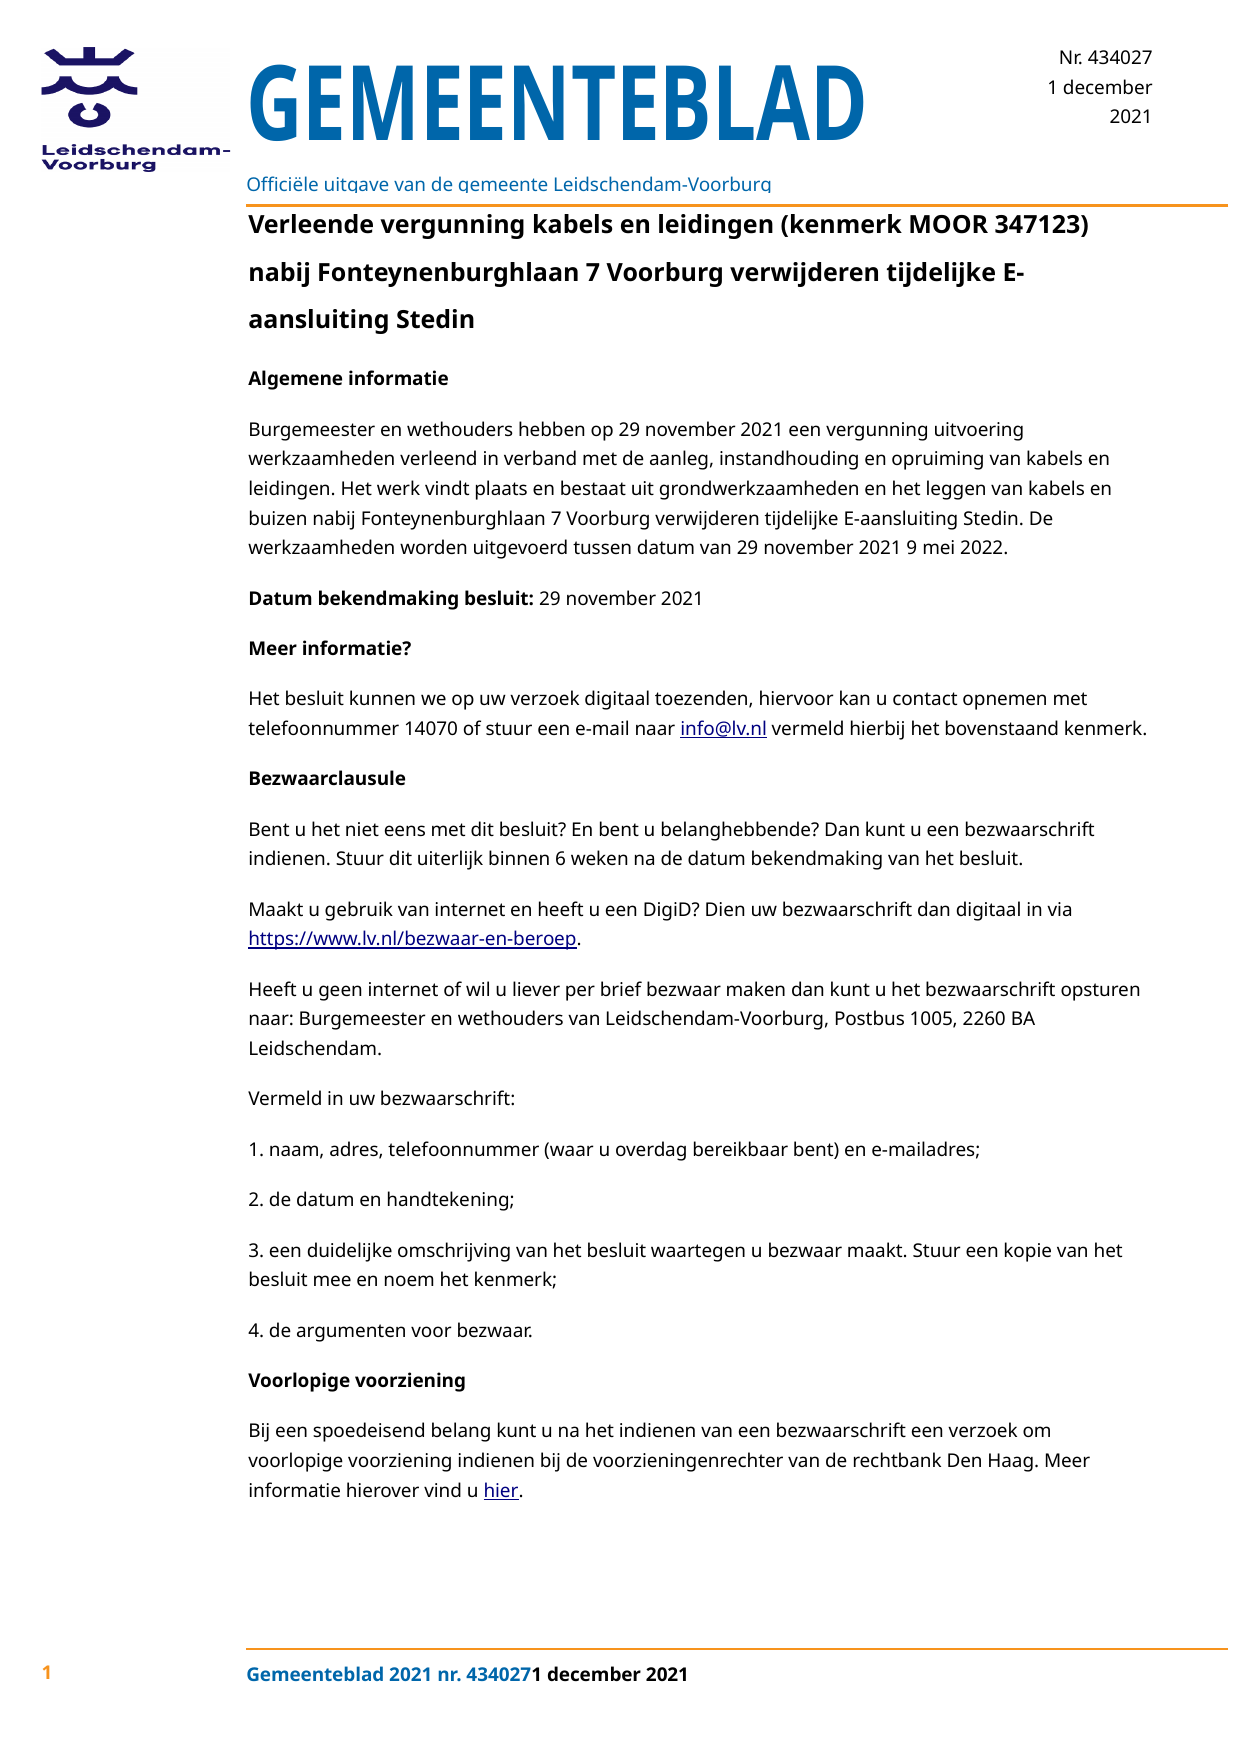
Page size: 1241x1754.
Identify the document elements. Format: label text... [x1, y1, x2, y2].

text Het besluit kunnen we op uw verzoek digitaal toezenden, hiervoor kan u contact opnemen met telefoonnummer 14070 of stuur een e-mail naar info@lv.nl vermeld hierbij het bovenstaand kenmerk. [248, 686, 1152, 741]
text Vermeld in uw bezwaarschrift: [248, 1086, 1152, 1111]
text Datum bekendmaking besluit: 29 november 2021 [248, 585, 1152, 610]
text Bent u het niet eens met dit besluit? En bent u belanghebbende? Dan kunt u een bezwaarschrift indienen. Stuur dit uiterlijk binnen 6 weken na de datum bekendmaking van het besluit. [248, 816, 1152, 871]
text Bezwaarclausule [248, 766, 1152, 791]
text 1. naam, adres, telefoonnummer (waar u overdag bereikbaar bent) en e-mailadres; [248, 1136, 1152, 1162]
text Meer informatie? [248, 635, 1152, 661]
text Verleende vergunning kabels en leidingen (kenmerk MOOR 347123) nabij Fonteynenburghlaan 7 Voorburg verwijderen tijdelijke E-aansluiting Stedin [248, 207, 1152, 336]
text Heeft u geen internet of wil u liever per brief bezwaar maken dan kunt u het bezwaarschrift opsturen naar: Burgemeester en wethouders van Leidschendam-Voorburg, Postbus 1005, 2260 BA Leidschendam. [248, 976, 1152, 1061]
text Burgemeester en wethouders hebben op 29 november 2021 een vergunning uitvoering werkzaamheden verleend in verband met de aanleg, instandhouding en opruiming van kabels en leidingen. Het werk vindt plaats en bestaat uit grondwerkzaamheden en het leggen van kabels en buizen nabij Fonteynenburghlaan 7 Voorburg verwijderen tijdelijke E-aansluiting Stedin. De werkzaamheden worden uitgevoerd tussen datum van 29 november 2021 9 mei 2022. [248, 416, 1152, 560]
text 2. de datum en handtekening; [248, 1186, 1152, 1212]
text 3. een duidelijke omschrijving van het besluit waartegen u bezwaar maakt. Stuur een kopie van het besluit mee en noem het kenmerk; [248, 1237, 1152, 1292]
text 4. de argumenten voor bezwaar. [248, 1317, 1152, 1342]
text Maakt u gebruik van internet en heeft u een DigiD? Dien uw bezwaarschrift dan digitaal in via https://www.lv.nl/bezwaar-en-beroep. [248, 896, 1152, 951]
text Voorlopige voorziening [248, 1367, 1152, 1393]
text Algemene informatie [248, 366, 1152, 391]
picture [41, 47, 231, 172]
text Bij een spoedeisend belang kunt u na het indienen van een bezwaarschrift een verzoek om voorlopige voorziening indienen bij de voorzieningenrechter van de rechtbank Den Haag. Meer informatie hierover vind u hier. [248, 1418, 1152, 1502]
